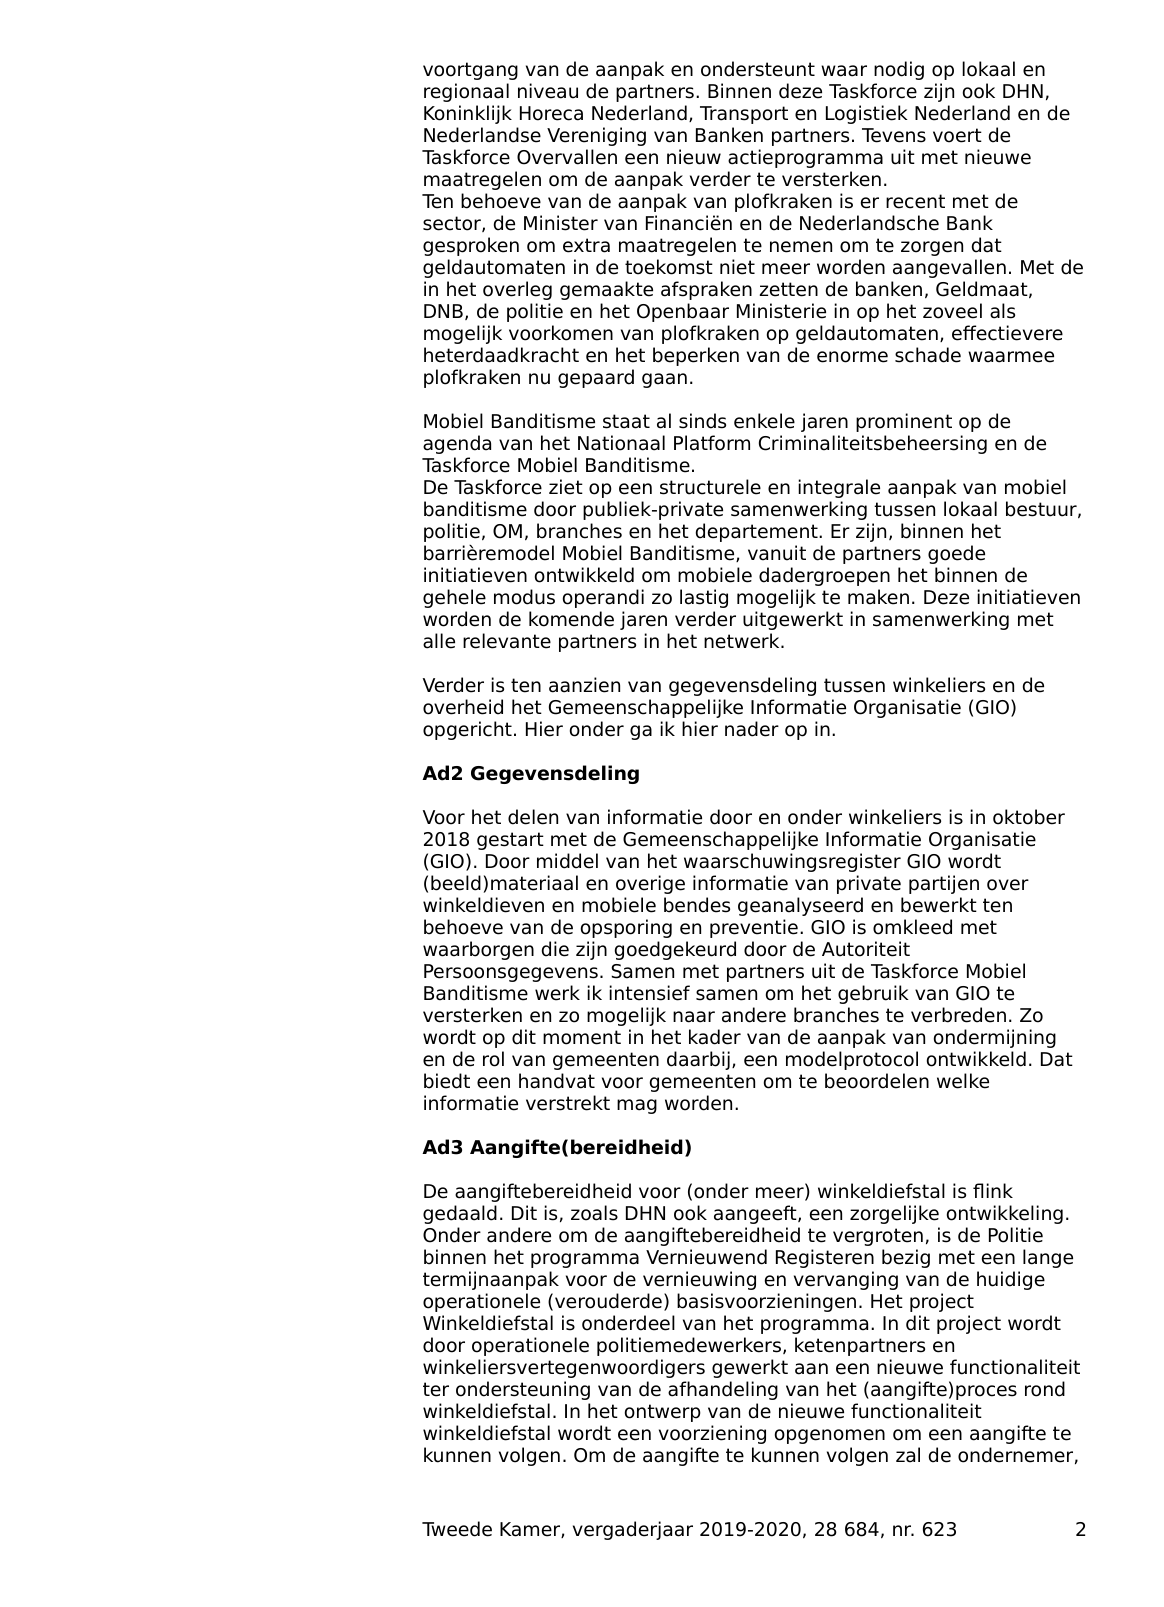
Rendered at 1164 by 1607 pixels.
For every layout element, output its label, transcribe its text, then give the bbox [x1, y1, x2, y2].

text Ten behoeve van de aanpak van plofkraken is er recent met de sector, de Minister van Financiën en de Nederlandsche Bank gesproken om extra maatregelen te nemen om te zorgen dat geldautomaten in de toekomst niet meer worden aangevallen. Met de in het overleg gemaakte afspraken zetten de banken, Geldmaat, DNB, de politie en het Openbaar Ministerie in op het zoveel als mogelijk voorkomen van plofkraken op geldautomaten, effectievere heterdaadkracht en het beperken van de enorme schade waarmee plofkraken nu gepaard gaan. [422, 191, 1087, 389]
subtitle Ad3 Aangifte(bereidheid) [422, 1137, 1087, 1159]
text De aangiftebereidheid voor (onder meer) winkeldiefstal is flink gedaald. Dit is, zoals DHN ook aangeeft, een zorgelijke ontwikkeling. Onder andere om de aangiftebereidheid te vergroten, is de Politie binnen het programma Vernieuwend Registeren bezig met een lange termijnaanpak voor de vernieuwing en vervanging van de huidige operationele (verouderde) basisvoorzieningen. Het project Winkeldiefstal is onderdeel van het programma. In dit project wordt door operationele politiemedewerkers, ketenpartners en winkeliersvertegenwoordigers gewerkt aan een nieuwe functionaliteit ter ondersteuning van de afhandeling van het (aangifte)proces rond winkeldiefstal. In het ontwerp van de nieuwe functionaliteit winkeldiefstal wordt een voorziening opgenomen om een aangifte te kunnen volgen. Om de aangifte te kunnen volgen zal de ondernemer, [422, 1181, 1087, 1467]
text voortgang van de aanpak en ondersteunt waar nodig op lokaal en regionaal niveau de partners. Binnen deze Taskforce zijn ook DHN, Koninklijk Horeca Nederland, Transport en Logistiek Nederland en de Nederlandse Vereniging van Banken partners. Tevens voert de Taskforce Overvallen een nieuw actieprogramma uit met nieuwe maatregelen om de aanpak verder te versterken. [422, 59, 1087, 191]
text Verder is ten aanzien van gegevensdeling tussen winkeliers en de overheid het Gemeenschappelijke Informatie Organisatie (GIO) opgericht. Hier onder ga ik hier nader op in. [422, 675, 1087, 741]
text Voor het delen van informatie door en onder winkeliers is in oktober 2018 gestart met de Gemeenschappelijke Informatie Organisatie (GIO). Door middel van het waarschuwingsregister GIO wordt (beeld)materiaal en overige informatie van private partijen over winkeldieven en mobiele bendes geanalyseerd en bewerkt ten behoeve van de opsporing en preventie. GIO is omkleed met waarborgen die zijn goedgekeurd door de Autoriteit Persoonsgegevens. Samen met partners uit de Taskforce Mobiel Banditisme werk ik intensief samen om het gebruik van GIO te versterken en zo mogelijk naar andere branches te verbreden. Zo wordt op dit moment in het kader van de aanpak van ondermijning en de rol van gemeenten daarbij, een modelprotocol ontwikkeld. Dat biedt een handvat voor gemeenten om te beoordelen welke informatie verstrekt mag worden. [422, 807, 1087, 1115]
text Mobiel Banditisme staat al sinds enkele jaren prominent op de agenda van het Nationaal Platform Criminaliteitsbeheersing en de Taskforce Mobiel Banditisme. [422, 411, 1087, 477]
subtitle Ad2 Gegevensdeling [422, 763, 1087, 785]
text De Taskforce ziet op een structurele en integrale aanpak van mobiel banditisme door publiek-private samenwerking tussen lokaal bestuur, politie, OM, branches en het departement. Er zijn, binnen het barrièremodel Mobiel Banditisme, vanuit de partners goede initiatieven ontwikkeld om mobiele dadergroepen het binnen de gehele modus operandi zo lastig mogelijk te maken. Deze initiatieven worden de komende jaren verder uitgewerkt in samenwerking met alle relevante partners in het netwerk. [422, 477, 1087, 653]
